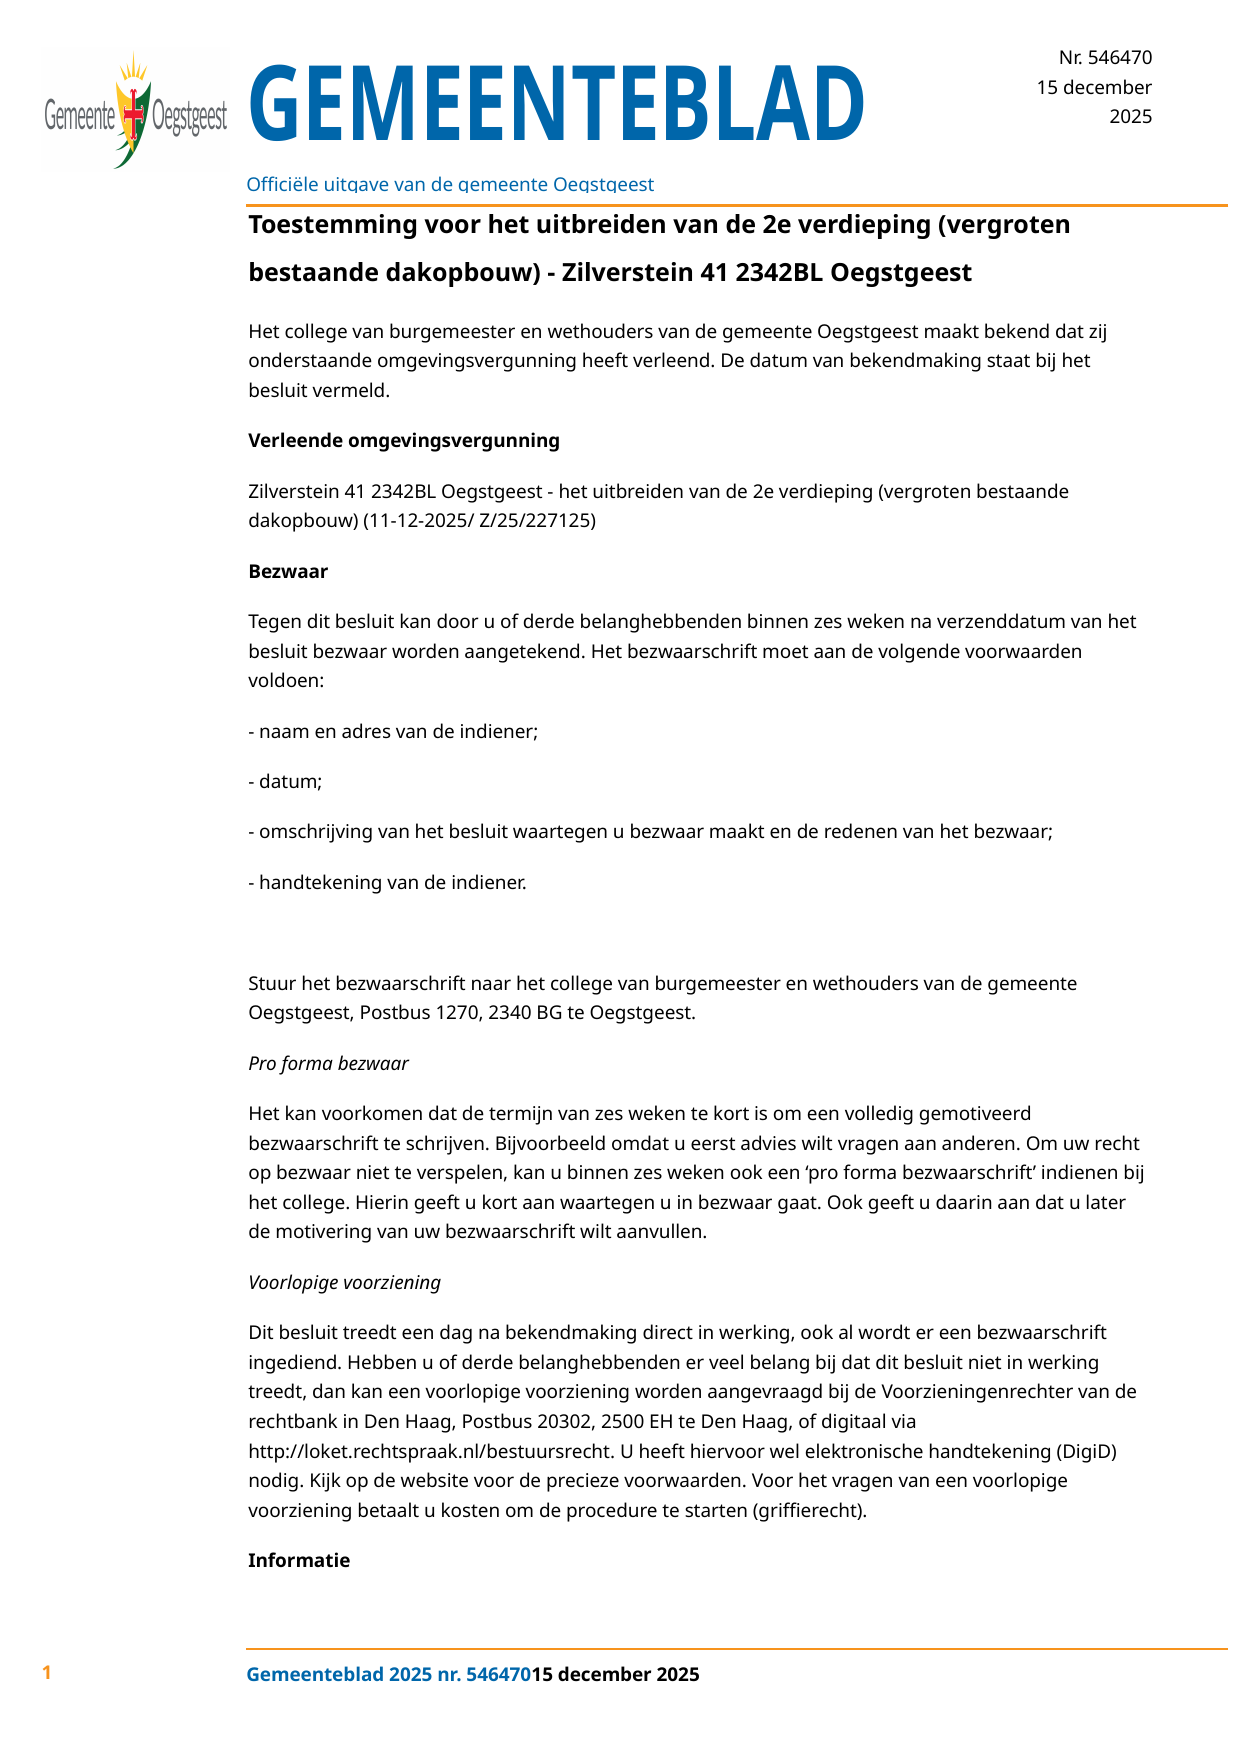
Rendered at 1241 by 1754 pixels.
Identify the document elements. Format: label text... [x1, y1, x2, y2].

text Verleende omgevingsvergunning [248, 427, 1152, 453]
text Voorlopige voorziening [248, 1269, 1152, 1295]
text Zilverstein 41 2342BL Oegstgeest - het uitbreiden van de 2e verdieping (vergroten bestaande dakopbouw) (11-12-2025/ Z/25/227125) [248, 478, 1152, 533]
text - naam en adres van de indiener; [248, 718, 1152, 744]
text Dit besluit treedt een dag na bekendmaking direct in werking, ook al wordt er een bezwaarschrift ingediend. Hebben u of derde belanghebbenden er veel belang bij dat dit besluit niet in werking treedt, dan kan een voorlopige voorziening worden aangevraagd bij de Voorzieningenrechter van de rechtbank in Den Haag, Postbus 20302, 2500 EH te Den Haag, of digitaal via http://loket.rechtspraak.nl/bestuursrecht. U heeft hiervoor wel elektronische handtekening (DigiD) nodig. Kijk op de website voor de precieze voorwaarden. Voor het vragen van een voorlopige voorziening betaalt u kosten om de procedure te starten (griffierecht). [248, 1319, 1152, 1523]
text Pro forma bezwaar [248, 1050, 1152, 1076]
text Het kan voorkomen dat de termijn van zes weken te kort is om een volledig gemotiveerd bezwaarschrift te schrijven. Bijvoorbeeld omdat u eerst advies wilt vragen aan anderen. Om uw recht op bezwaar niet te verspelen, kan u binnen zes weken ook een ‘pro forma bezwaarschrift’ indienen bij het college. Hierin geeft u kort aan waartegen u in bezwaar gaat. Ook geeft u daarin aan dat u later de motivering van uw bezwaarschrift wilt aanvullen. [248, 1100, 1152, 1244]
text Het college van burgemeester en wethouders van de gemeente Oegstgeest maakt bekend dat zij onderstaande omgevingsvergunning heeft verleend. De datum van bekendmaking staat bij het besluit vermeld. [248, 318, 1152, 403]
text Informatie [248, 1547, 1152, 1573]
text Bezwaar [248, 558, 1152, 584]
text - handtekening van de indiener. [248, 869, 1152, 895]
text Tegen dit besluit kan door u of derde belanghebbenden binnen zes weken na verzenddatum van het besluit bezwaar worden aangetekend. Het bezwaarschrift moet aan de volgende voorwaarden voldoen: [248, 608, 1152, 693]
text Stuur het bezwaarschrift naar het college van burgemeester en wethouders van de gemeente Oegstgeest, Postbus 1270, 2340 BG te Oegstgeest. [248, 970, 1152, 1025]
picture [41, 47, 231, 172]
text - datum; [248, 768, 1152, 794]
text - omschrijving van het besluit waartegen u bezwaar maakt en de redenen van het bezwaar; [248, 819, 1152, 844]
text Toestemming voor het uitbreiden van de 2e verdieping (vergroten bestaande dakopbouw) - Zilverstein 41 2342BL Oegstgeest [248, 207, 1152, 288]
